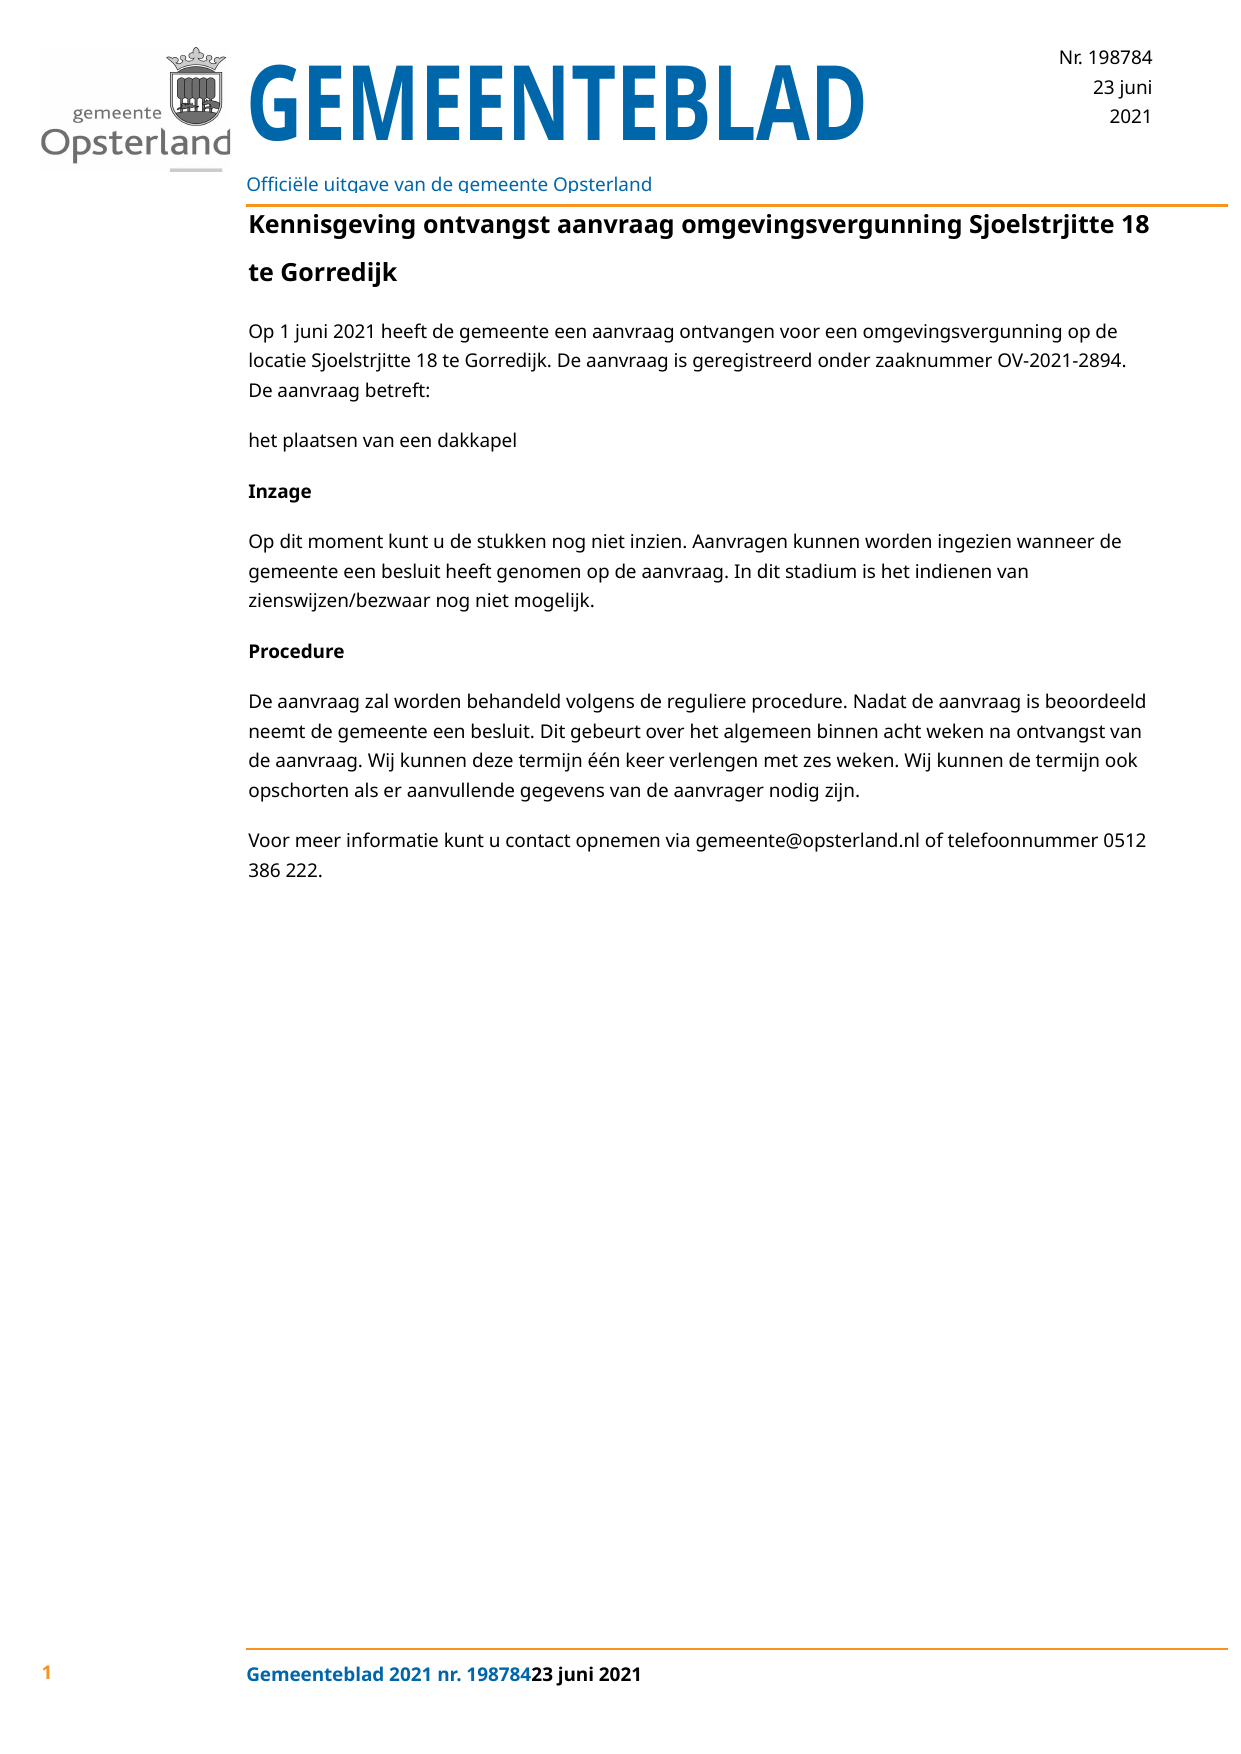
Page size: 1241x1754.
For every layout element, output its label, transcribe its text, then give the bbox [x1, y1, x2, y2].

text het plaatsen van een dakkapel [248, 427, 1152, 453]
text Inzage [248, 478, 1152, 504]
text Op 1 juni 2021 heeft de gemeente een aanvraag ontvangen voor een omgevingsvergunning op de locatie Sjoelstrjitte 18 te Gorredijk. De aanvraag is geregistreerd onder zaaknummer OV-2021-2894. De aanvraag betreft: [248, 318, 1152, 403]
text Voor meer informatie kunt u contact opnemen via gemeente@opsterland.nl of telefoonnummer 0512 386 222. [248, 827, 1152, 883]
text Kennisgeving ontvangst aanvraag omgevingsvergunning Sjoelstrjitte 18 te Gorredijk [248, 207, 1152, 288]
text Procedure [248, 638, 1152, 664]
text De aanvraag zal worden behandeld volgens de reguliere procedure. Nadat de aanvraag is beoordeeld neemt de gemeente een besluit. Dit gebeurt over het algemeen binnen acht weken na ontvangst van de aanvraag. Wij kunnen deze termijn één keer verlengen met zes weken. Wij kunnen de termijn ook opschorten als er aanvullende gegevens van de aanvrager nodig zijn. [248, 688, 1152, 803]
picture [41, 47, 231, 172]
text Op dit moment kunt u de stukken nog niet inzien. Aanvragen kunnen worden ingezien wanneer de gemeente een besluit heeft genomen op de aanvraag. In dit stadium is het indienen van zienswijzen/bezwaar nog niet mogelijk. [248, 528, 1152, 613]
